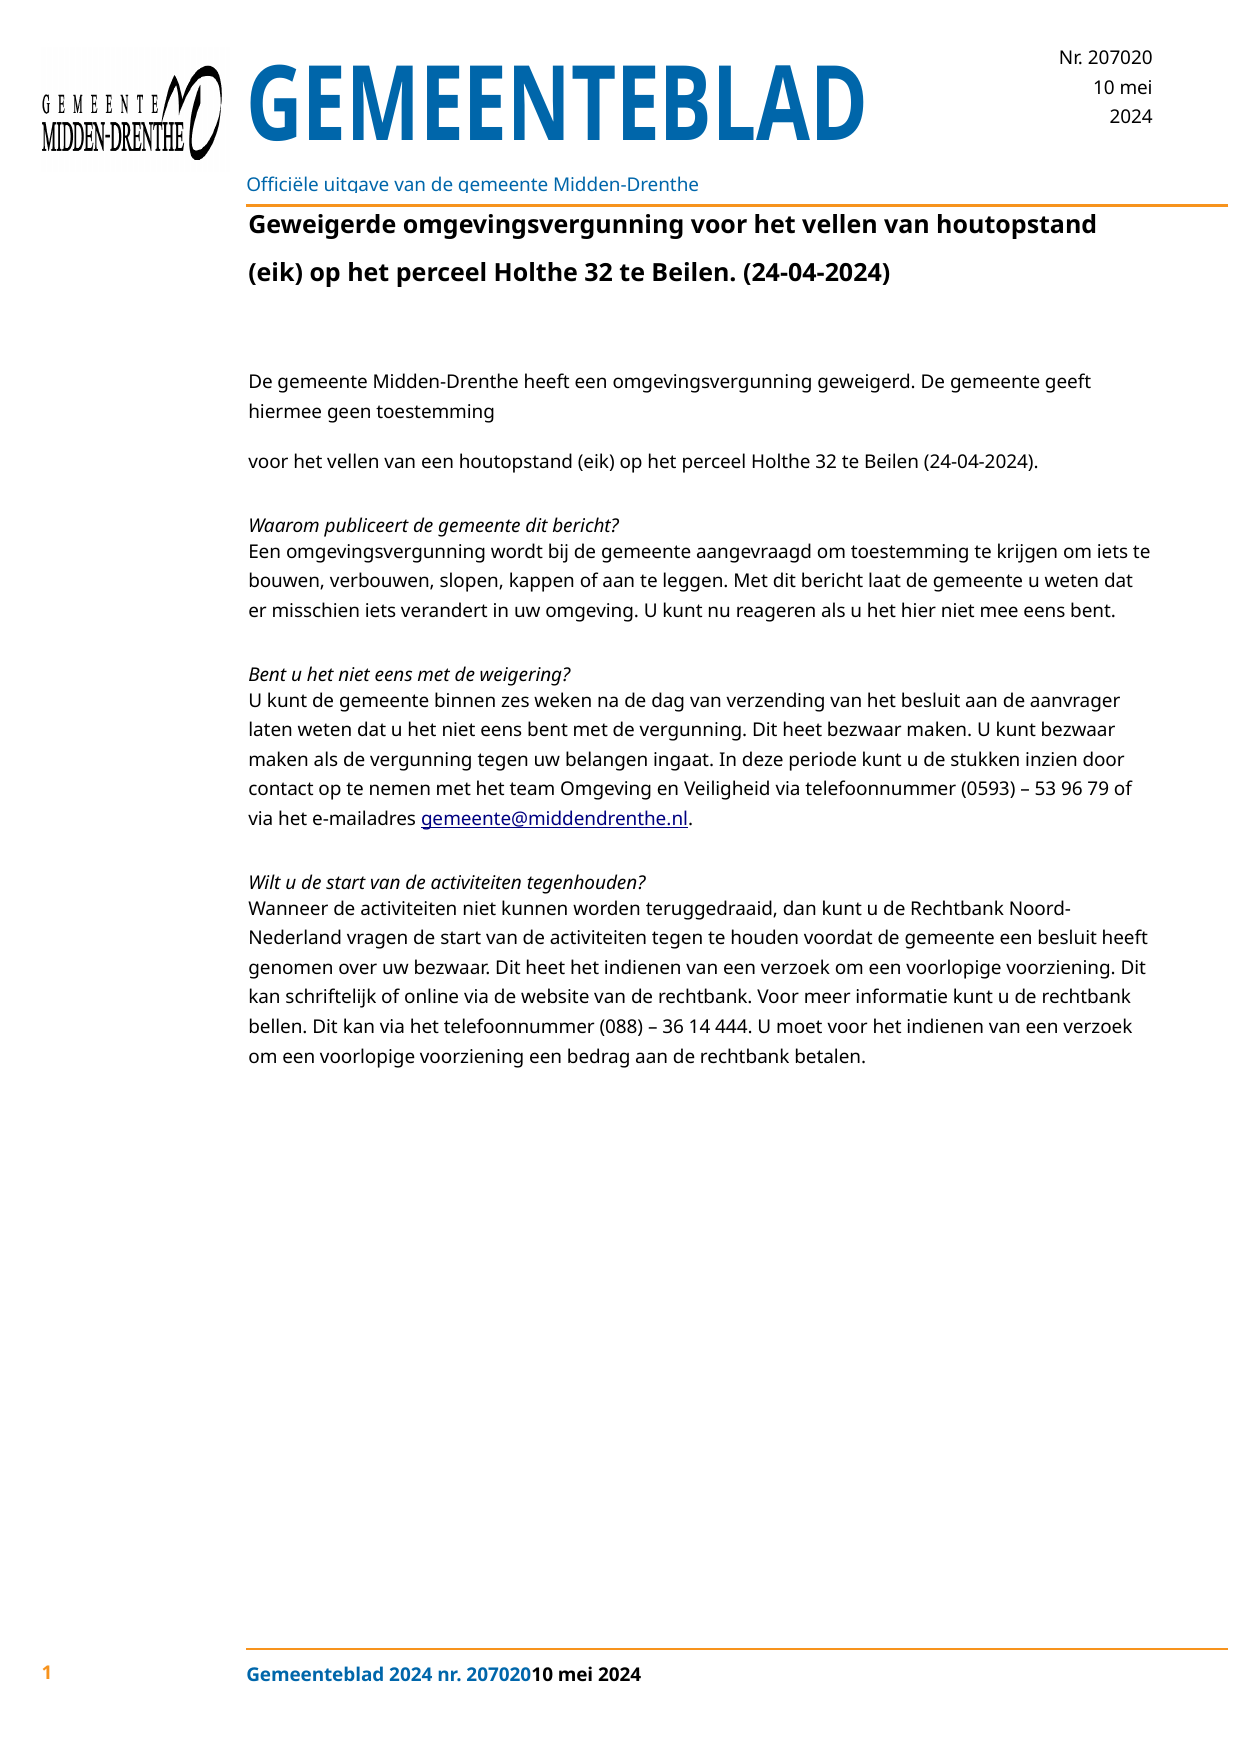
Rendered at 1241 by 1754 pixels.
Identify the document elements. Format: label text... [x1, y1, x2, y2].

text Wanneer de activiteiten niet kunnen worden teruggedraaid, dan kunt u de Rechtbank Noord-Nederland vragen de start van de activiteiten tegen te houden voordat de gemeente een besluit heeft genomen over uw bezwaar. Dit heet het indienen van een verzoek om een voorlopige voorziening. Dit kan schriftelijk of online via de website van de rechtbank. Voor meer informatie kunt u de rechtbank bellen. Dit kan via het telefoonnummer (088) – 36 14 444. U moet voor het indienen van een verzoek om een voorlopige voorziening een bedrag aan de rechtbank betalen. [248, 895, 1152, 1068]
text voor het vellen van een houtopstand (eik) op het perceel Holthe 32 te Beilen (24-04-2024). [248, 448, 1152, 474]
picture [41, 47, 231, 172]
text Geweigerde omgevingsvergunning voor het vellen van houtopstand (eik) op het perceel Holthe 32 te Beilen. (24-04-2024) [248, 207, 1152, 288]
text Een omgevingsvergunning wordt bij de gemeente aangevraagd om toestemming te krijgen om iets te bouwen, verbouwen, slopen, kappen of aan te leggen. Met dit bericht laat de gemeente u weten dat er misschien iets verandert in uw omgeving. U kunt nu reageren als u het hier niet mee eens bent. [248, 538, 1152, 623]
text Bent u het niet eens met de weigering? [248, 661, 1152, 687]
text U kunt de gemeente binnen zes weken na de dag van verzending van het besluit aan de aanvrager laten weten dat u het niet eens bent met de vergunning. Dit heet bezwaar maken. U kunt bezwaar maken als de vergunning tegen uw belangen ingaat. In deze periode kunt u de stukken inzien door contact op te nemen met het team Omgeving en Veiligheid via telefoonnummer (0593) – 53 96 79 of via het e-mailadres gemeente@middendrenthe.nl. [248, 687, 1152, 831]
text Wilt u de start van de activiteiten tegenhouden? [248, 869, 1152, 895]
text Waarom publiceert de gemeente dit bericht? [248, 512, 1152, 538]
text De gemeente Midden-Drenthe heeft een omgevingsvergunning geweigerd. De gemeente geeft hiermee geen toestemming [248, 368, 1152, 424]
